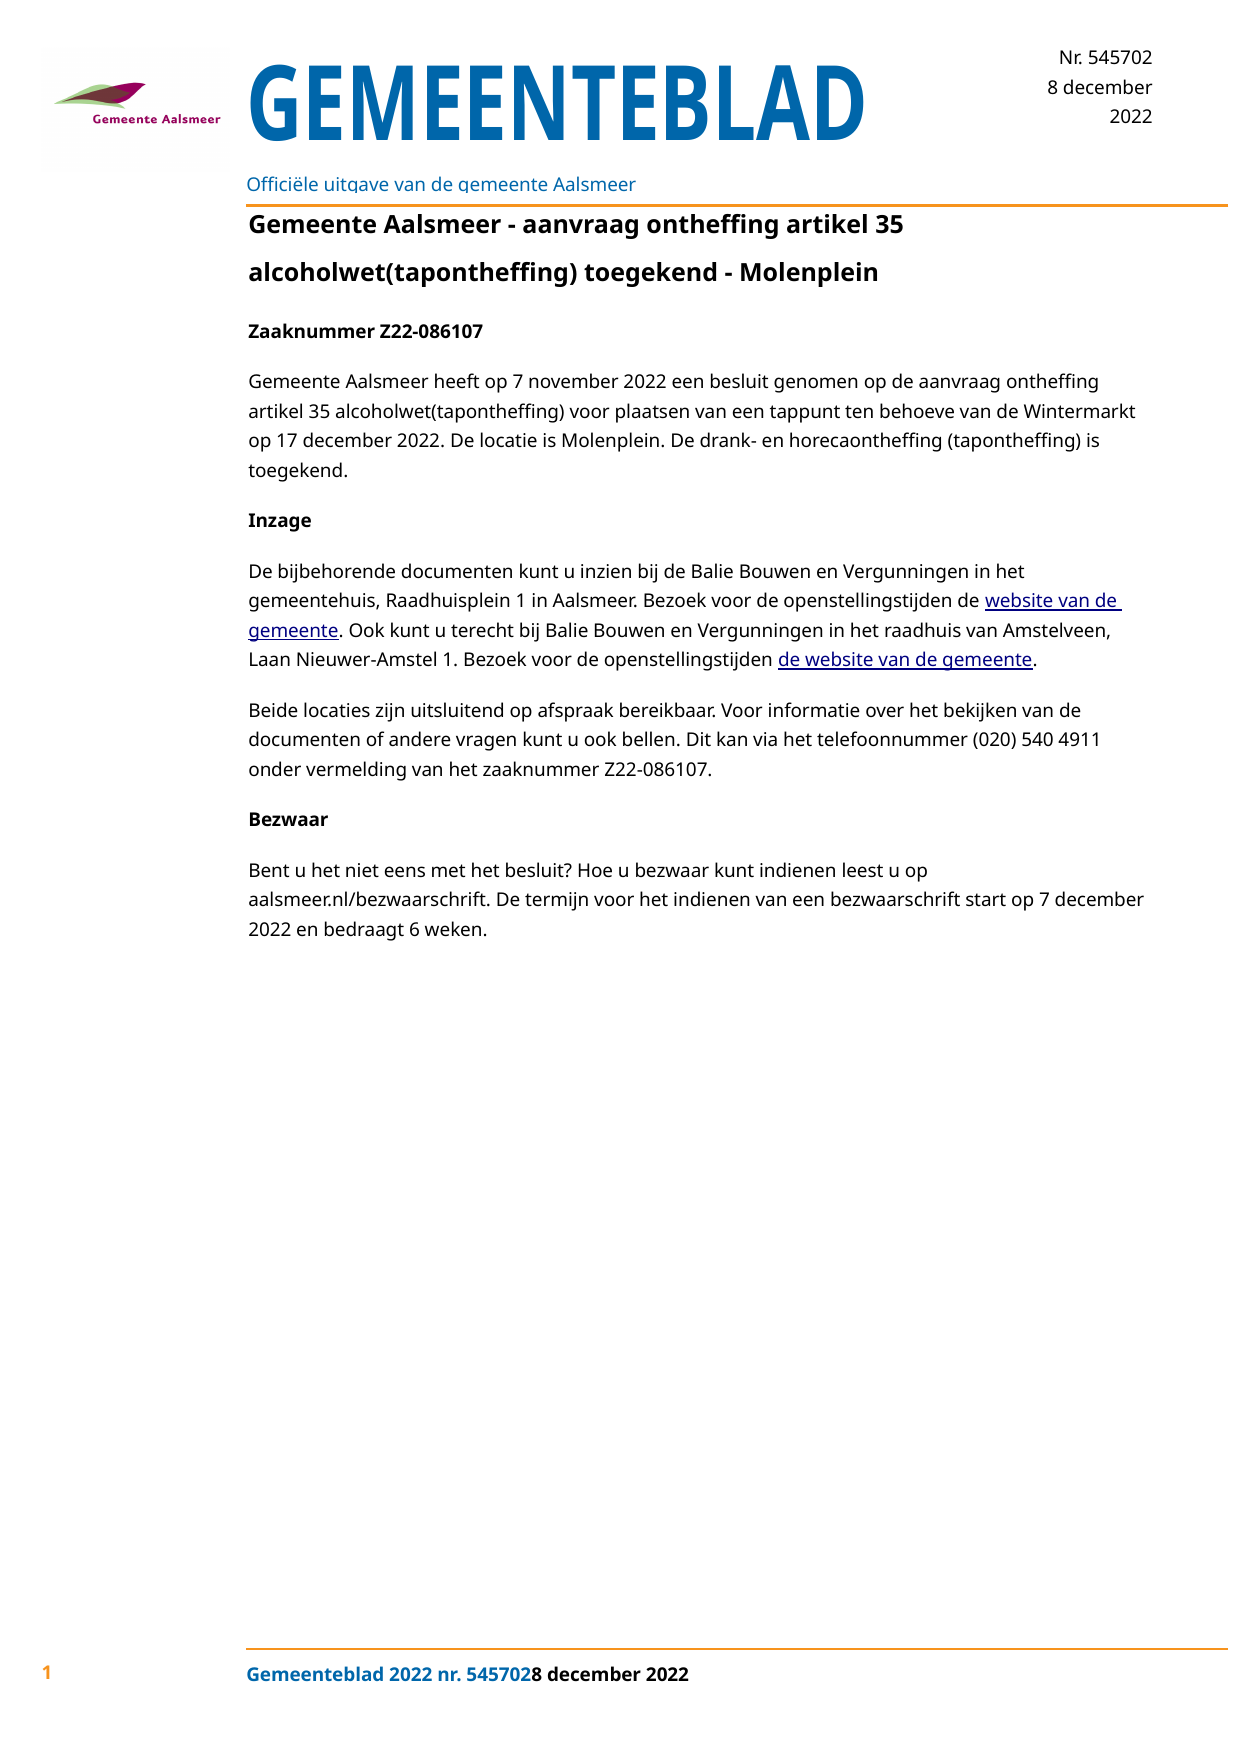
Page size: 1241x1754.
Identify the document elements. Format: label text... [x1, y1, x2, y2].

text Bezwaar [248, 807, 1152, 832]
text Bent u het niet eens met het besluit? Hoe u bezwaar kunt indienen leest u op aalsmeer.nl/bezwaarschrift. De termijn voor het indienen van een bezwaarschrift start op 7 december 2022 en bedraagt 6 weken. [248, 857, 1152, 942]
text De bijbehorende documenten kunt u inzien bij de Balie Bouwen en Vergunningen in het gemeentehuis, Raadhuisplein 1 in Aalsmeer. Bezoek voor de openstellingstijden de website van de gemeente. Ook kunt u terecht bij Balie Bouwen en Vergunningen in het raadhuis van Amstelveen, Laan Nieuwer-Amstel 1. Bezoek voor de openstellingstijden de website van de gemeente. [248, 558, 1152, 672]
text Zaaknummer Z22-086107 [248, 318, 1152, 344]
text Gemeente Aalsmeer heeft op 7 november 2022 een besluit genomen op de aanvraag ontheffing artikel 35 alcoholwet(tapontheffing) voor plaatsen van een tappunt ten behoeve van de Wintermarkt op 17 december 2022. De locatie is Molenplein. De drank- en horecaontheffing (tapontheffing) is toegekend. [248, 368, 1152, 483]
text Beide locaties zijn uitsluitend op afspraak bereikbaar. Voor informatie over het bekijken van de documenten of andere vragen kunt u ook bellen. Dit kan via het telefoonnummer (020) 540 4911 onder vermelding van het zaaknummer Z22-086107. [248, 697, 1152, 782]
text Gemeente Aalsmeer - aanvraag ontheffing artikel 35 alcoholwet(tapontheffing) toegekend - Molenplein [248, 207, 1152, 288]
text Inzage [248, 507, 1152, 533]
picture [41, 47, 231, 172]
